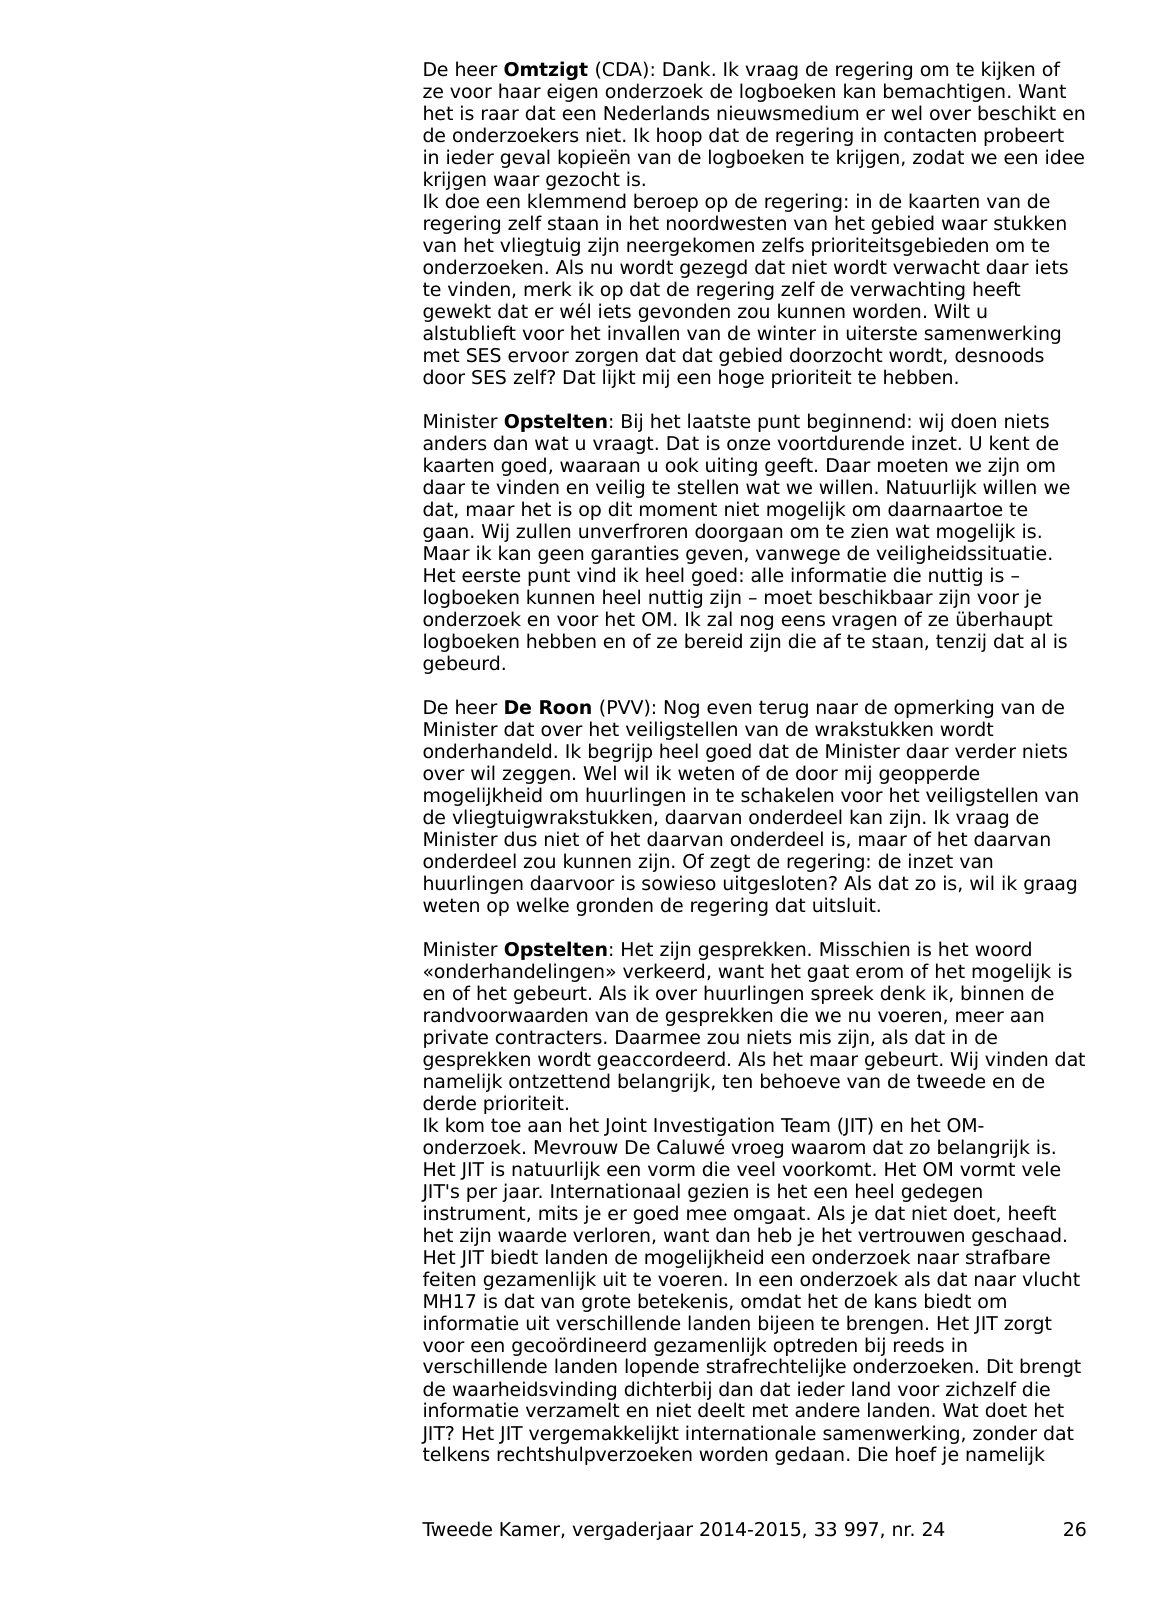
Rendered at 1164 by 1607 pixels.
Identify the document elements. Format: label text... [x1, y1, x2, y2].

text Ik doe een klemmend beroep op de regering: in de kaarten van de regering zelf staan in het noordwesten van het gebied waar stukken van het vliegtuig zijn neergekomen zelfs prioriteitsgebieden om te onderzoeken. Als nu wordt gezegd dat niet wordt verwacht daar iets te vinden, merk ik op dat de regering zelf de verwachting heeft gewekt dat er wél iets gevonden zou kunnen worden. Wilt u alstublieft voor het invallen van de winter in uiterste samenwerking met SES ervoor zorgen dat dat gebied doorzocht wordt, desnoods door SES zelf? Dat lijkt mij een hoge prioriteit te hebben. [422, 191, 1087, 389]
text Het eerste punt vind ik heel goed: alle informatie die nuttig is – logboeken kunnen heel nuttig zijn – moet beschikbaar zijn voor je onderzoek en voor het OM. Ik zal nog eens vragen of ze überhaupt logboeken hebben en of ze bereid zijn die af te staan, tenzij dat al is gebeurd. [422, 565, 1087, 675]
text Minister Opstelten: Het zijn gesprekken. Misschien is het woord «onderhandelingen» verkeerd, want het gaat erom of het mogelijk is en of het gebeurt. Als ik over huurlingen spreek denk ik, binnen de randvoorwaarden van de gesprekken die we nu voeren, meer aan private contracters. Daarmee zou niets mis zijn, als dat in de gesprekken wordt geaccordeerd. Als het maar gebeurt. Wij vinden dat namelijk ontzettend belangrijk, ten behoeve van de tweede en de derde prioriteit. [422, 939, 1087, 1115]
text De heer Omtzigt (CDA): Dank. Ik vraag de regering om te kijken of ze voor haar eigen onderzoek de logboeken kan bemachtigen. Want het is raar dat een Nederlands nieuwsmedium er wel over beschikt en de onderzoekers niet. Ik hoop dat de regering in contacten probeert in ieder geval kopieën van de logboeken te krijgen, zodat we een idee krijgen waar gezocht is. [422, 59, 1087, 191]
text Ik kom toe aan het Joint Investigation Team (JIT) en het OM-onderzoek. Mevrouw De Caluwé vroeg waarom dat zo belangrijk is. Het JIT is natuurlijk een vorm die veel voorkomt. Het OM vormt vele JIT's per jaar. Internationaal gezien is het een heel gedegen instrument, mits je er goed mee omgaat. Als je dat niet doet, heeft het zijn waarde verloren, want dan heb je het vertrouwen geschaad. Het JIT biedt landen de mogelijkheid een onderzoek naar strafbare feiten gezamenlijk uit te voeren. In een onderzoek als dat naar vlucht MH17 is dat van grote betekenis, omdat het de kans biedt om informatie uit verschillende landen bijeen te brengen. Het JIT zorgt voor een gecoördineerd gezamenlijk optreden bij reeds in verschillende landen lopende strafrechtelijke onderzoeken. Dit brengt de waarheidsvinding dichterbij dan dat ieder land voor zichzelf die informatie verzamelt en niet deelt met andere landen. Wat doet het JIT? Het JIT vergemakkelijkt internationale samenwerking, zonder dat telkens rechtshulpverzoeken worden gedaan. Die hoef je namelijk [422, 1115, 1087, 1466]
text De heer De Roon (PVV): Nog even terug naar de opmerking van de Minister dat over het veiligstellen van de wrakstukken wordt onderhandeld. Ik begrijp heel goed dat de Minister daar verder niets over wil zeggen. Wel wil ik weten of de door mij geopperde mogelijkheid om huurlingen in te schakelen voor het veiligstellen van de vliegtuigwrakstukken, daarvan onderdeel kan zijn. Ik vraag de Minister dus niet of het daarvan onderdeel is, maar of het daarvan onderdeel zou kunnen zijn. Of zegt de regering: de inzet van huurlingen daarvoor is sowieso uitgesloten? Als dat zo is, wil ik graag weten op welke gronden de regering dat uitsluit. [422, 697, 1087, 917]
text Minister Opstelten: Bij het laatste punt beginnend: wij doen niets anders dan wat u vraagt. Dat is onze voortdurende inzet. U kent de kaarten goed, waaraan u ook uiting geeft. Daar moeten we zijn om daar te vinden en veilig te stellen wat we willen. Natuurlijk willen we dat, maar het is op dit moment niet mogelijk om daarnaartoe te gaan. Wij zullen unverfroren doorgaan om te zien wat mogelijk is. Maar ik kan geen garanties geven, vanwege de veiligheidssituatie. [422, 411, 1087, 565]
